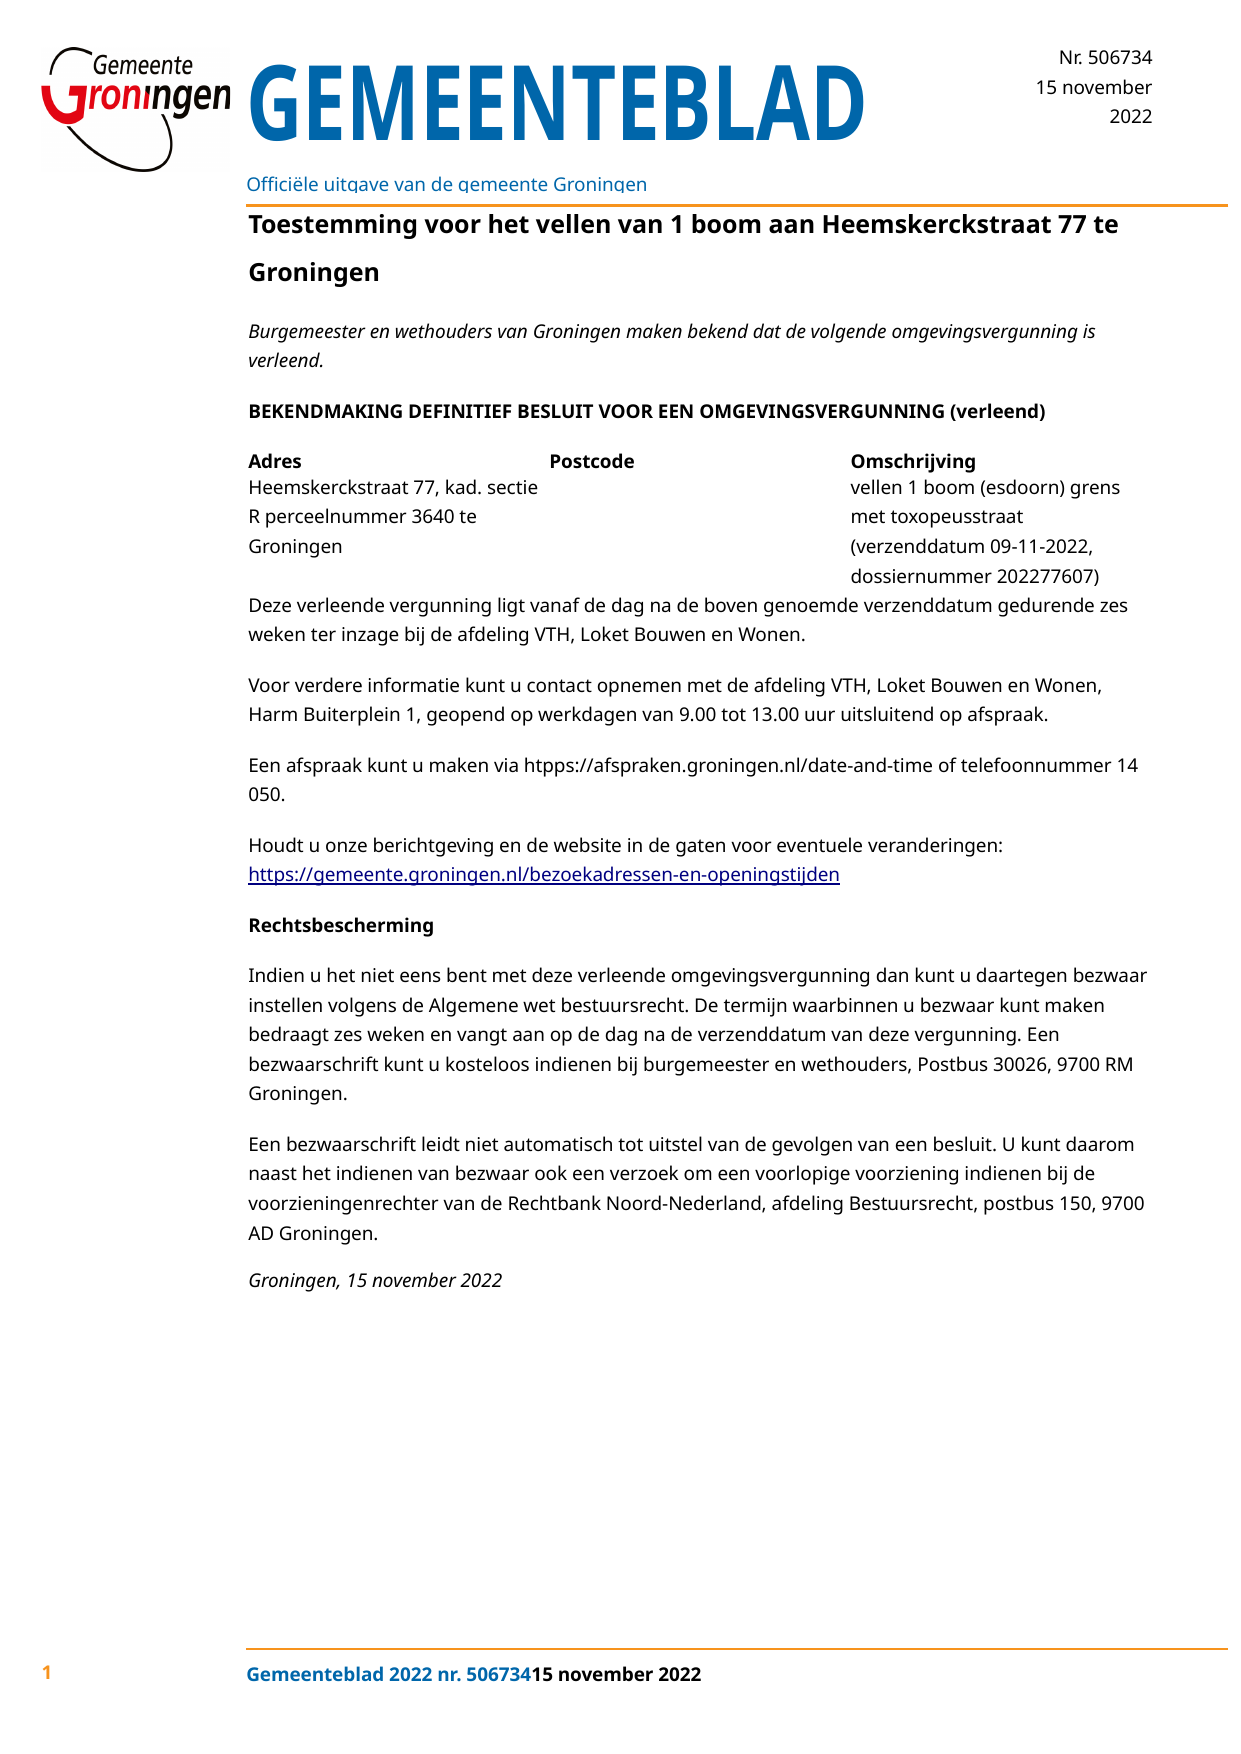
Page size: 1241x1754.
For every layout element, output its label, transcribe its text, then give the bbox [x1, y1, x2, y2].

text BEKENDMAKING DEFINITIEF BESLUIT VOOR EEN OMGEVINGSVERGUNNING (verleend) [248, 398, 1152, 424]
table_header Adres [248, 449, 549, 474]
text Rechtsbescherming [248, 912, 1152, 938]
text Groningen, 15 november 2022 [248, 1268, 1152, 1293]
text Deze verleende vergunning ligt vanaf de dag na de boven genoemde verzenddatum gedurende zes weken ter inzage bij de afdeling VTH, Loket Bouwen en Wonen. [248, 592, 1152, 647]
table_header Omschrijving [850, 449, 1152, 474]
table_cell Heemskerckstraat 77, kad. sectie R perceelnummer 3640 te Groningen [248, 474, 549, 589]
table_cell [549, 474, 850, 589]
table_header Postcode [549, 449, 850, 474]
text Indien u het niet eens bent met deze verleende omgevingsvergunning dan kunt u daartegen bezwaar instellen volgens de Algemene wet bestuursrecht. De termijn waarbinnen u bezwaar kunt maken bedraagt zes weken en vangt aan op de dag na de verzenddatum van deze vergunning. Een bezwaarschrift kunt u kosteloos indienen bij burgemeester en wethouders, Postbus 30026, 9700 RM Groningen. [248, 962, 1152, 1106]
text Een bezwaarschrift leidt niet automatisch tot uitstel van de gevolgen van een besluit. U kunt daarom naast het indienen van bezwaar ook een verzoek om een voorlopige voorziening indienen bij de voorzieningenrechter van de Rechtbank Noord-Nederland, afdeling Bestuursrecht, postbus 150, 9700 AD Groningen. [248, 1131, 1152, 1246]
text Voor verdere informatie kunt u contact opnemen met de afdeling VTH, Loket Bouwen en Wonen, Harm Buiterplein 1, geopend op werkdagen van 9.00 tot 13.00 uur uitsluitend op afspraak. [248, 672, 1152, 727]
picture [41, 47, 231, 172]
text Burgemeester en wethouders van Groningen maken bekend dat de volgende omgevingsvergunning is verleend. [248, 318, 1152, 373]
text Houdt u onze berichtgeving en de website in de gaten voor eventuele veranderingen: https://gemeente.groningen.nl/bezoekadressen-en-openingstijden [248, 832, 1152, 887]
text Een afspraak kunt u maken via htpps://afspraken.groningen.nl/date-and-time of telefoonnummer 14 050. [248, 752, 1152, 807]
table_cell vellen 1 boom (esdoorn) grens met toxopeusstraat (verzenddatum 09-11-2022, dossiernummer 202277607) [850, 474, 1152, 589]
text Toestemming voor het vellen van 1 boom aan Heemskerckstraat 77 te Groningen [248, 207, 1152, 288]
